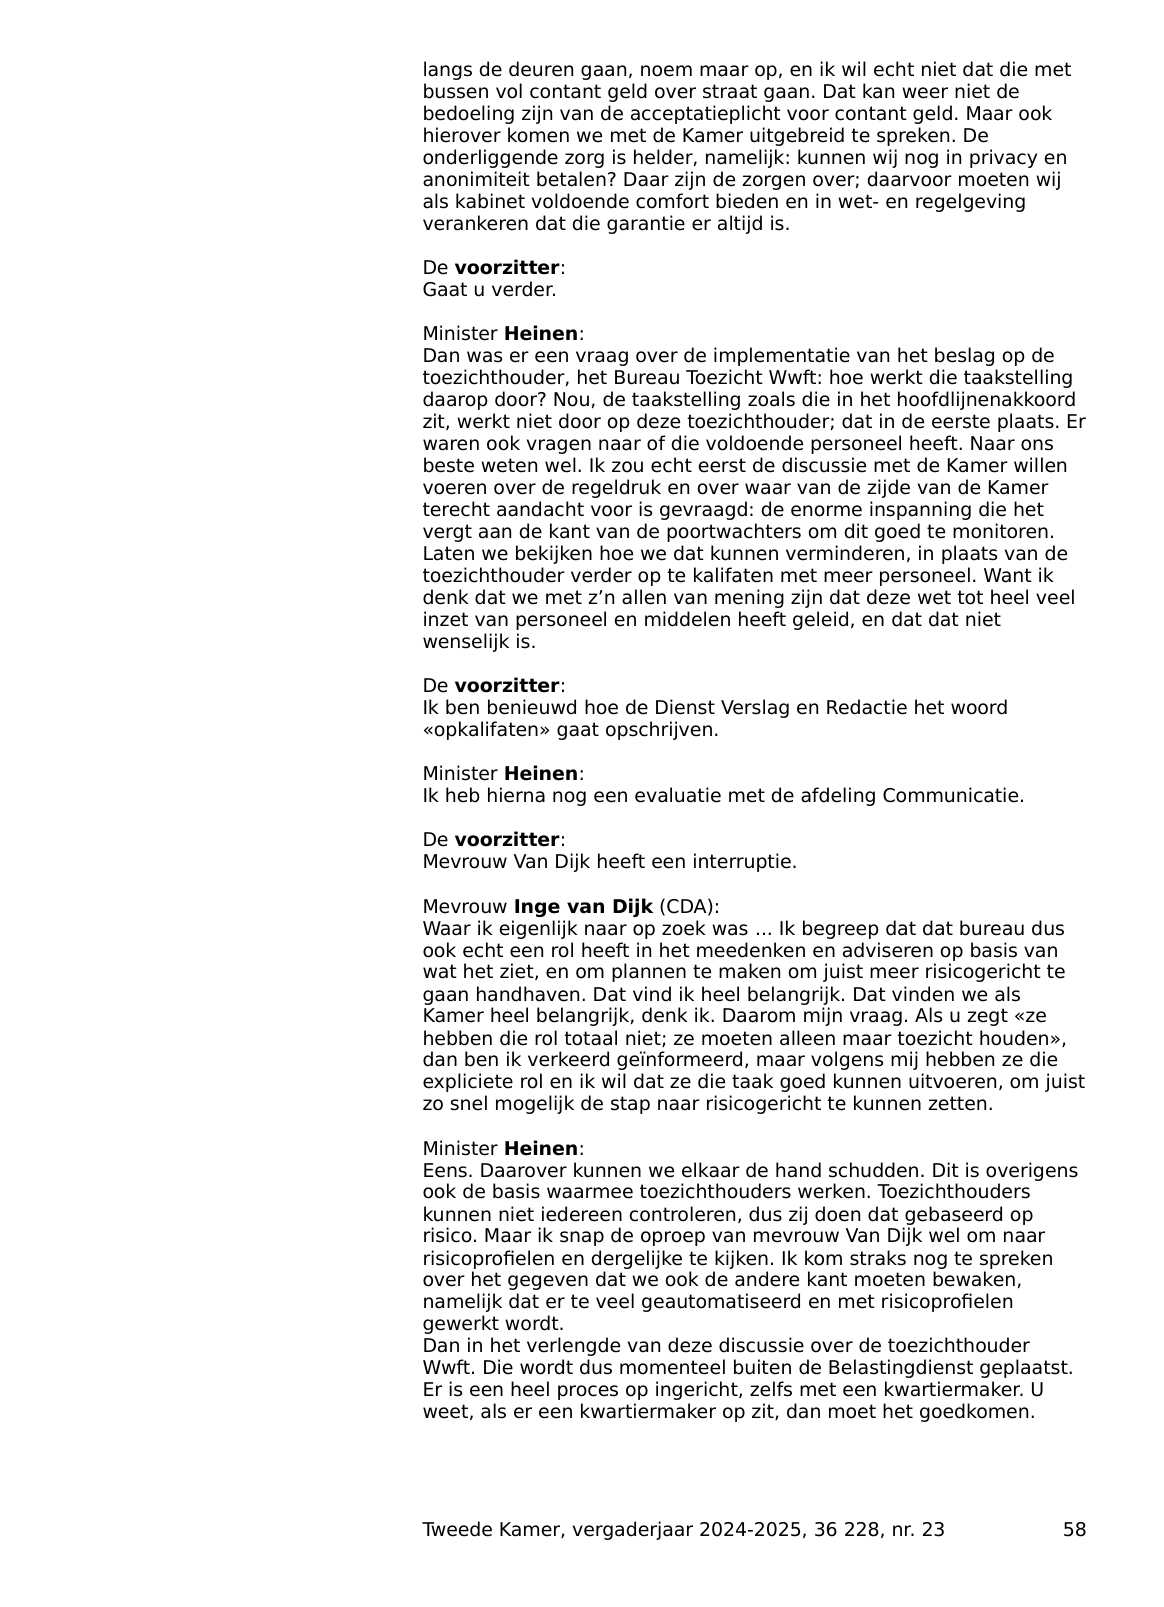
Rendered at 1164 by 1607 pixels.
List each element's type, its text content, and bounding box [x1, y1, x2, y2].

text De voorzitter: [422, 829, 1087, 851]
text Mevrouw Inge van Dijk (CDA): [422, 896, 1087, 917]
text Minister Heinen: [422, 1137, 1087, 1159]
text Minister Heinen: [422, 763, 1087, 785]
text Ik ben benieuwd hoe de Dienst Verslag en Redactie het woord «opkalifaten» gaat opschrijven. [422, 697, 1087, 741]
text Mevrouw Van Dijk heeft een interruptie. [422, 851, 1087, 873]
text Gaat u verder. [422, 279, 1087, 301]
text Waar ik eigenlijk naar op zoek was ... Ik begreep dat dat bureau dus ook echt een rol heeft in het meedenken en adviseren op basis van wat het ziet, en om plannen te maken om juist meer risicogericht te gaan handhaven. Dat vind ik heel belangrijk. Dat vinden we als Kamer heel belangrijk, denk ik. Daarom mijn vraag. Als u zegt «ze hebben die rol totaal niet; ze moeten alleen maar toezicht houden», dan ben ik verkeerd geïnformeerd, maar volgens mij hebben ze die expliciete rol en ik wil dat ze die taak goed kunnen uitvoeren, om juist zo snel mogelijk de stap naar risicogericht te kunnen zetten. [422, 917, 1087, 1115]
text langs de deuren gaan, noem maar op, en ik wil echt niet dat die met bussen vol contant geld over straat gaan. Dat kan weer niet de bedoeling zijn van de acceptatieplicht voor contant geld. Maar ook hierover komen we met de Kamer uitgebreid te spreken. De onderliggende zorg is helder, namelijk: kunnen wij nog in privacy en anonimiteit betalen? Daar zijn de zorgen over; daarvoor moeten wij als kabinet voldoende comfort bieden en in wet- en regelgeving verankeren dat die garantie er altijd is. [422, 59, 1087, 235]
text Minister Heinen: [422, 323, 1087, 345]
text De voorzitter: [422, 257, 1087, 279]
text Dan was er een vraag over de implementatie van het beslag op de toezichthouder, het Bureau Toezicht Wwft: hoe werkt die taakstelling daarop door? Nou, de taakstelling zoals die in het hoofdlijnenakkoord zit, werkt niet door op deze toezichthouder; dat in de eerste plaats. Er waren ook vragen naar of die voldoende personeel heeft. Naar ons beste weten wel. Ik zou echt eerst de discussie met de Kamer willen voeren over de regeldruk en over waar van de zijde van de Kamer terecht aandacht voor is gevraagd: de enorme inspanning die het vergt aan de kant van de poortwachters om dit goed te monitoren. Laten we bekijken hoe we dat kunnen verminderen, in plaats van de toezichthouder verder op te kalifaten met meer personeel. Want ik denk dat we met z’n allen van mening zijn dat deze wet tot heel veel inzet van personeel en middelen heeft geleid, en dat dat niet wenselijk is. [422, 345, 1087, 653]
text Eens. Daarover kunnen we elkaar de hand schudden. Dit is overigens ook de basis waarmee toezichthouders werken. Toezichthouders kunnen niet iedereen controleren, dus zij doen dat gebaseerd op risico. Maar ik snap de oproep van mevrouw Van Dijk wel om naar risicoprofielen en dergelijke te kijken. Ik kom straks nog te spreken over het gegeven dat we ook de andere kant moeten bewaken, namelijk dat er te veel geautomatiseerd en met risicoprofielen gewerkt wordt. [422, 1159, 1087, 1335]
text De voorzitter: [422, 675, 1087, 697]
text Ik heb hierna nog een evaluatie met de afdeling Communicatie. [422, 785, 1087, 807]
text Dan in het verlengde van deze discussie over de toezichthouder Wwft. Die wordt dus momenteel buiten de Belastingdienst geplaatst. Er is een heel proces op ingericht, zelfs met een kwartiermaker. U weet, als er een kwartiermaker op zit, dan moet het goedkomen. [422, 1335, 1087, 1423]
